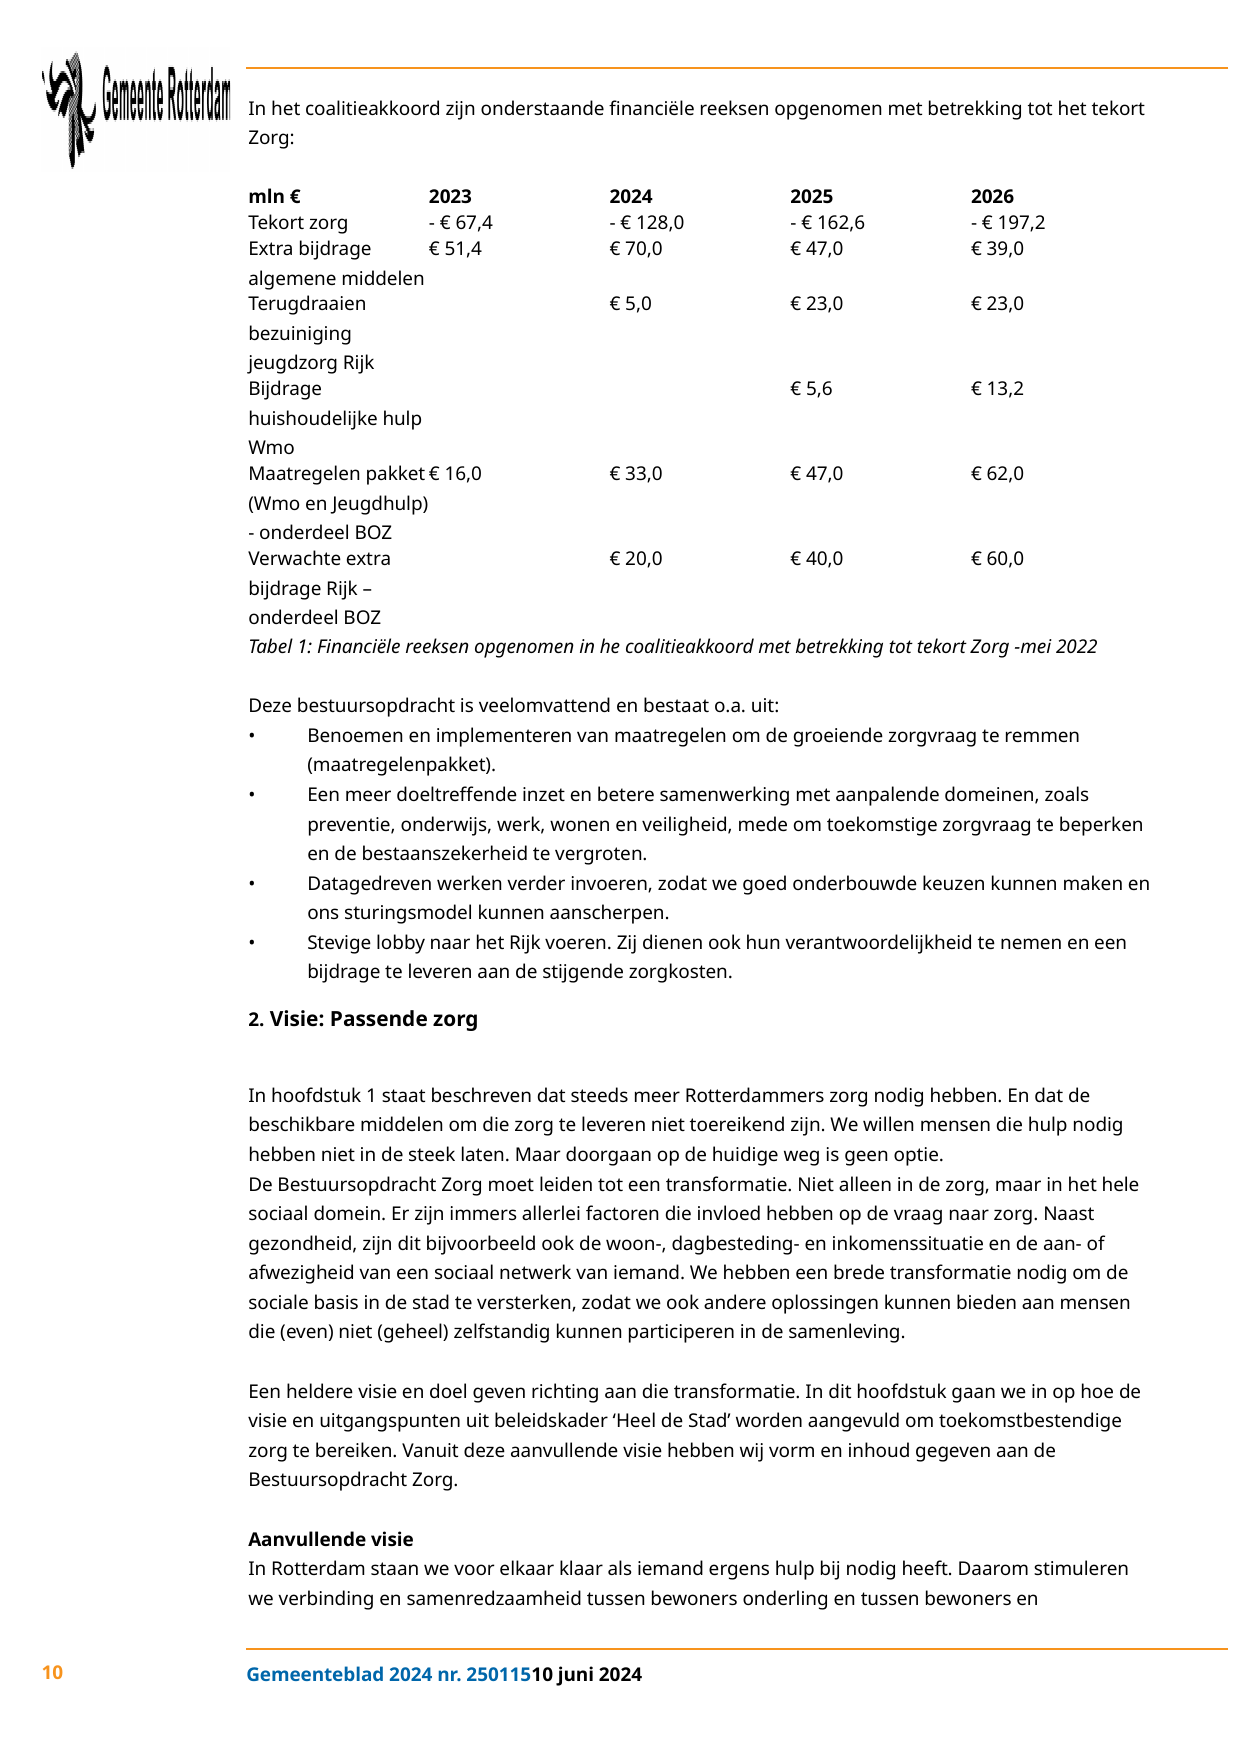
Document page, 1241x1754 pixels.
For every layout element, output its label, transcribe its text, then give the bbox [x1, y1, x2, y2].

text In hoofdstuk 1 staat beschreven dat steeds meer Rotterdammers zorg nodig hebben. En dat de beschikbare middelen om die zorg te leveren niet toereikend zijn. We willen mensen die hulp nodig hebben niet in de steek laten. Maar doorgaan op de huidige weg is geen optie. [248, 1082, 1152, 1167]
table_cell € 5,0 [609, 290, 790, 375]
table_cell - € 67,4 [429, 209, 609, 235]
table_cell € 33,0 [609, 460, 790, 545]
table_cell Maatregelen pakket (Wmo en Jeugdhulp) - onderdeel BOZ [248, 460, 429, 545]
table_header 2024 [609, 184, 790, 209]
table_cell € 20,0 [609, 545, 790, 630]
table_cell [429, 545, 609, 630]
text De Bestuursopdracht Zorg moet leiden tot een transformatie. Niet alleen in de zorg, maar in het hele sociaal domein. Er zijn immers allerlei factoren die invloed hebben op de vraag naar zorg. Naast gezondheid, zijn dit bijvoorbeeld ook de woon-, dagbesteding- en inkomenssituatie en de aan- of afwezigheid van een sociaal netwerk van iemand. We hebben een brede transformatie nodig om de sociale basis in de stad te versterken, zodat we ook andere oplossingen kunnen bieden aan mensen die (even) niet (geheel) zelfstandig kunnen participeren in de samenleving. [248, 1171, 1152, 1344]
table_header 2026 [971, 184, 1152, 209]
table_header 2025 [790, 184, 971, 209]
table_cell [429, 375, 609, 460]
table_cell € 23,0 [790, 290, 971, 375]
table_cell € 62,0 [971, 460, 1152, 545]
picture [41, 47, 231, 172]
table_cell Bijdrage huishoudelijke hulp Wmo [248, 375, 429, 460]
table_cell € 60,0 [971, 545, 1152, 630]
table_cell - € 197,2 [971, 209, 1152, 235]
table_cell € 13,2 [971, 375, 1152, 460]
text Een heldere visie en doel geven richting aan die transformatie. In dit hoofdstuk gaan we in op hoe de visie en uitgangspunten uit beleidskader ‘Heel de Stad’ worden aangevuld om toekomstbestendige zorg te bereiken. Vanuit deze aanvullende visie hebben wij vorm en inhoud gegeven aan de Bestuursopdracht Zorg. [248, 1378, 1152, 1492]
table_cell € 40,0 [790, 545, 971, 630]
table_cell € 5,6 [790, 375, 971, 460]
table_cell € 39,0 [971, 235, 1152, 290]
table_cell - € 162,6 [790, 209, 971, 235]
table_cell Terugdraaien bezuiniging jeugdzorg Rijk [248, 290, 429, 375]
table_cell Extra bijdrage algemene middelen [248, 235, 429, 290]
text Tabel 1: Financiële reeksen opgenomen in he coalitieakkoord met betrekking tot tekort Zorg -mei 2022 [248, 633, 1152, 659]
table_cell € 23,0 [971, 290, 1152, 375]
table_cell [429, 290, 609, 375]
table_header Aanvullende visie In Rotterdam staan we voor elkaar klaar als iemand ergens hulp bij nodig heeft. Daarom stimuleren we verbinding en samenredzaamheid tussen bewoners onderling en tussen bewoners en [248, 1526, 1152, 1611]
table_header 2023 [429, 184, 609, 209]
list Stevige lobby naar het Rijk voeren. Zij dienen ook hun verantwoordelijkheid te nemen en een bijdrage te leveren aan de stijgende zorgkosten. [248, 929, 1152, 984]
table_cell € 16,0 [429, 460, 609, 545]
table_cell Verwachte extra bijdrage Rijk – onderdeel BOZ [248, 545, 429, 630]
table_header mln € [248, 184, 429, 209]
text In het coalitieakkoord zijn onderstaande financiële reeksen opgenomen met betrekking tot het tekort Zorg: [248, 95, 1152, 150]
table_cell € 70,0 [609, 235, 790, 290]
table_cell € 47,0 [790, 460, 971, 545]
list Benoemen en implementeren van maatregelen om de groeiende zorgvraag te remmen (maatregelenpakket). [248, 722, 1152, 777]
text Deze bestuursopdracht is veelomvattend en bestaat o.a. uit: [248, 692, 1152, 718]
table_cell [609, 375, 790, 460]
text 2. Visie: Passende zorg [248, 1004, 1152, 1033]
table_cell € 47,0 [790, 235, 971, 290]
table_cell - € 128,0 [609, 209, 790, 235]
list Datagedreven werken verder invoeren, zodat we goed onderbouwde keuzen kunnen maken en ons sturingsmodel kunnen aanscherpen. [248, 870, 1152, 925]
list Een meer doeltreffende inzet en betere samenwerking met aanpalende domeinen, zoals preventie, onderwijs, werk, wonen en veiligheid, mede om toekomstige zorgvraag te beperken en de bestaanszekerheid te vergroten. [248, 781, 1152, 866]
table_cell € 51,4 [429, 235, 609, 290]
table_cell Tekort zorg [248, 209, 429, 235]
